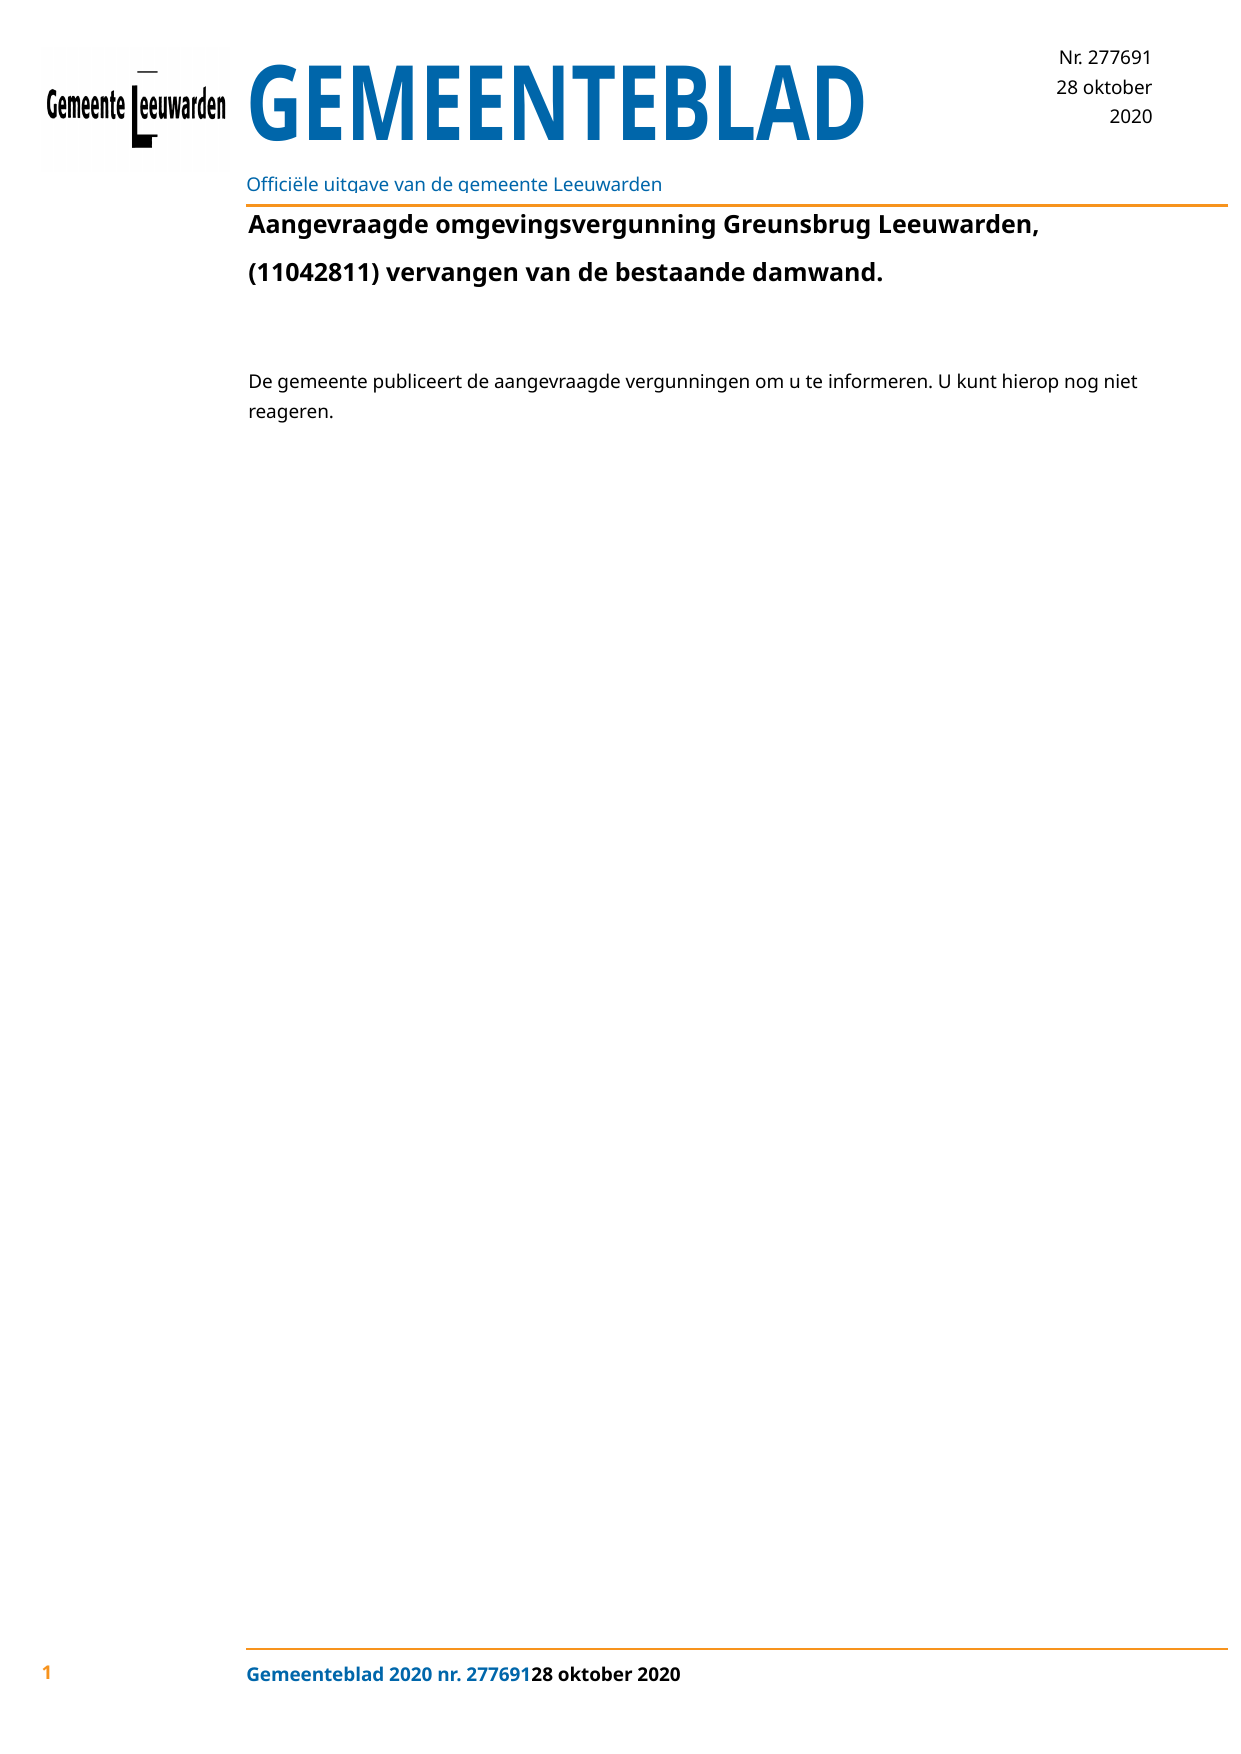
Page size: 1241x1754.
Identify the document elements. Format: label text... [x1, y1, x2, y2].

text De gemeente publiceert de aangevraagde vergunningen om u te informeren. U kunt hierop nog niet reageren. [248, 368, 1152, 424]
picture [41, 47, 231, 172]
text Aangevraagde omgevingsvergunning Greunsbrug Leeuwarden, (11042811) vervangen van de bestaande damwand. [248, 207, 1152, 288]
